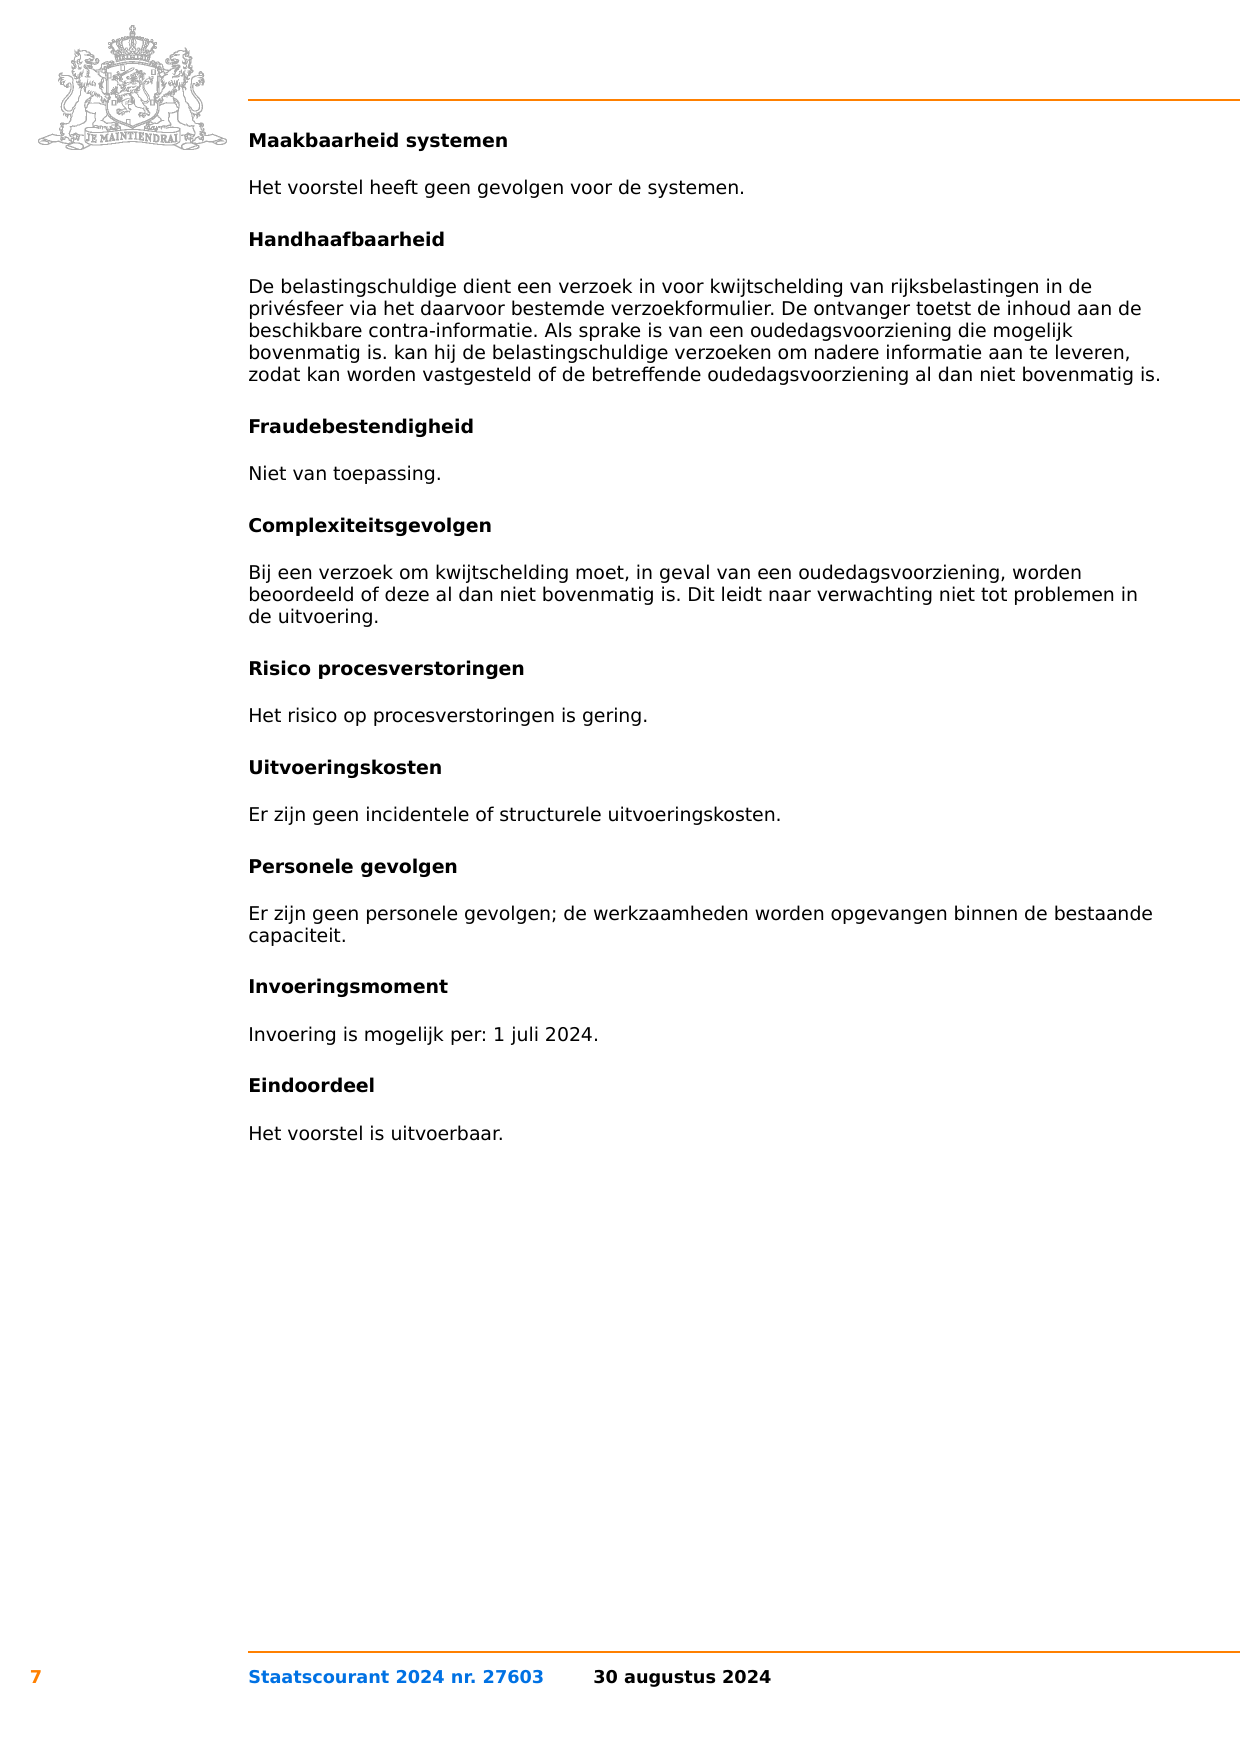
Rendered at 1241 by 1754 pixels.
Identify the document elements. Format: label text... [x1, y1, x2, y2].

subtitle Complexiteitsgevolgen [248, 515, 1163, 537]
text Het voorstel heeft geen gevolgen voor de systemen. [248, 177, 1163, 199]
text Het voorstel is uitvoerbaar. [248, 1122, 1163, 1144]
text Invoering is mogelijk per: 1 juli 2024. [248, 1023, 1163, 1045]
subtitle Eindoordeel [248, 1075, 1163, 1097]
text Niet van toepassing. [248, 463, 1163, 485]
text Bij een verzoek om kwijtschelding moet, in geval van een oudedagsvoorziening, worden beoordeeld of deze al dan niet bovenmatig is. Dit leidt naar verwachting niet tot problemen in de uitvoering. [248, 562, 1163, 628]
subtitle Fraudebestendigheid [248, 416, 1163, 438]
subtitle Handhaafbaarheid [248, 229, 1163, 251]
subtitle Personele gevolgen [248, 856, 1163, 877]
subtitle Risico procesverstoringen [248, 658, 1163, 679]
text De belastingschuldige dient een verzoek in voor kwijtschelding van rijksbelastingen in de privésfeer via het daarvoor bestemde verzoekformulier. De ontvanger toetst de inhoud aan de beschikbare contra-informatie. Als sprake is van een oudedagsvoorziening die mogelijk bovenmatig is. kan hij de belastingschuldige verzoeken om nadere informatie aan te leveren, zodat kan worden vastgesteld of de betreffende oudedagsvoorziening al dan niet bovenmatig is. [248, 276, 1163, 386]
text Er zijn geen incidentele of structurele uitvoeringskosten. [248, 803, 1163, 826]
picture [38, 25, 227, 150]
subtitle Uitvoeringskosten [248, 757, 1163, 778]
text Het risico op procesverstoringen is gering. [248, 704, 1163, 727]
subtitle Invoeringsmoment [248, 976, 1163, 998]
text Er zijn geen personele gevolgen; de werkzaamheden worden opgevangen binnen de bestaande capaciteit. [248, 902, 1163, 946]
subtitle Maakbaarheid systemen [248, 130, 1163, 152]
